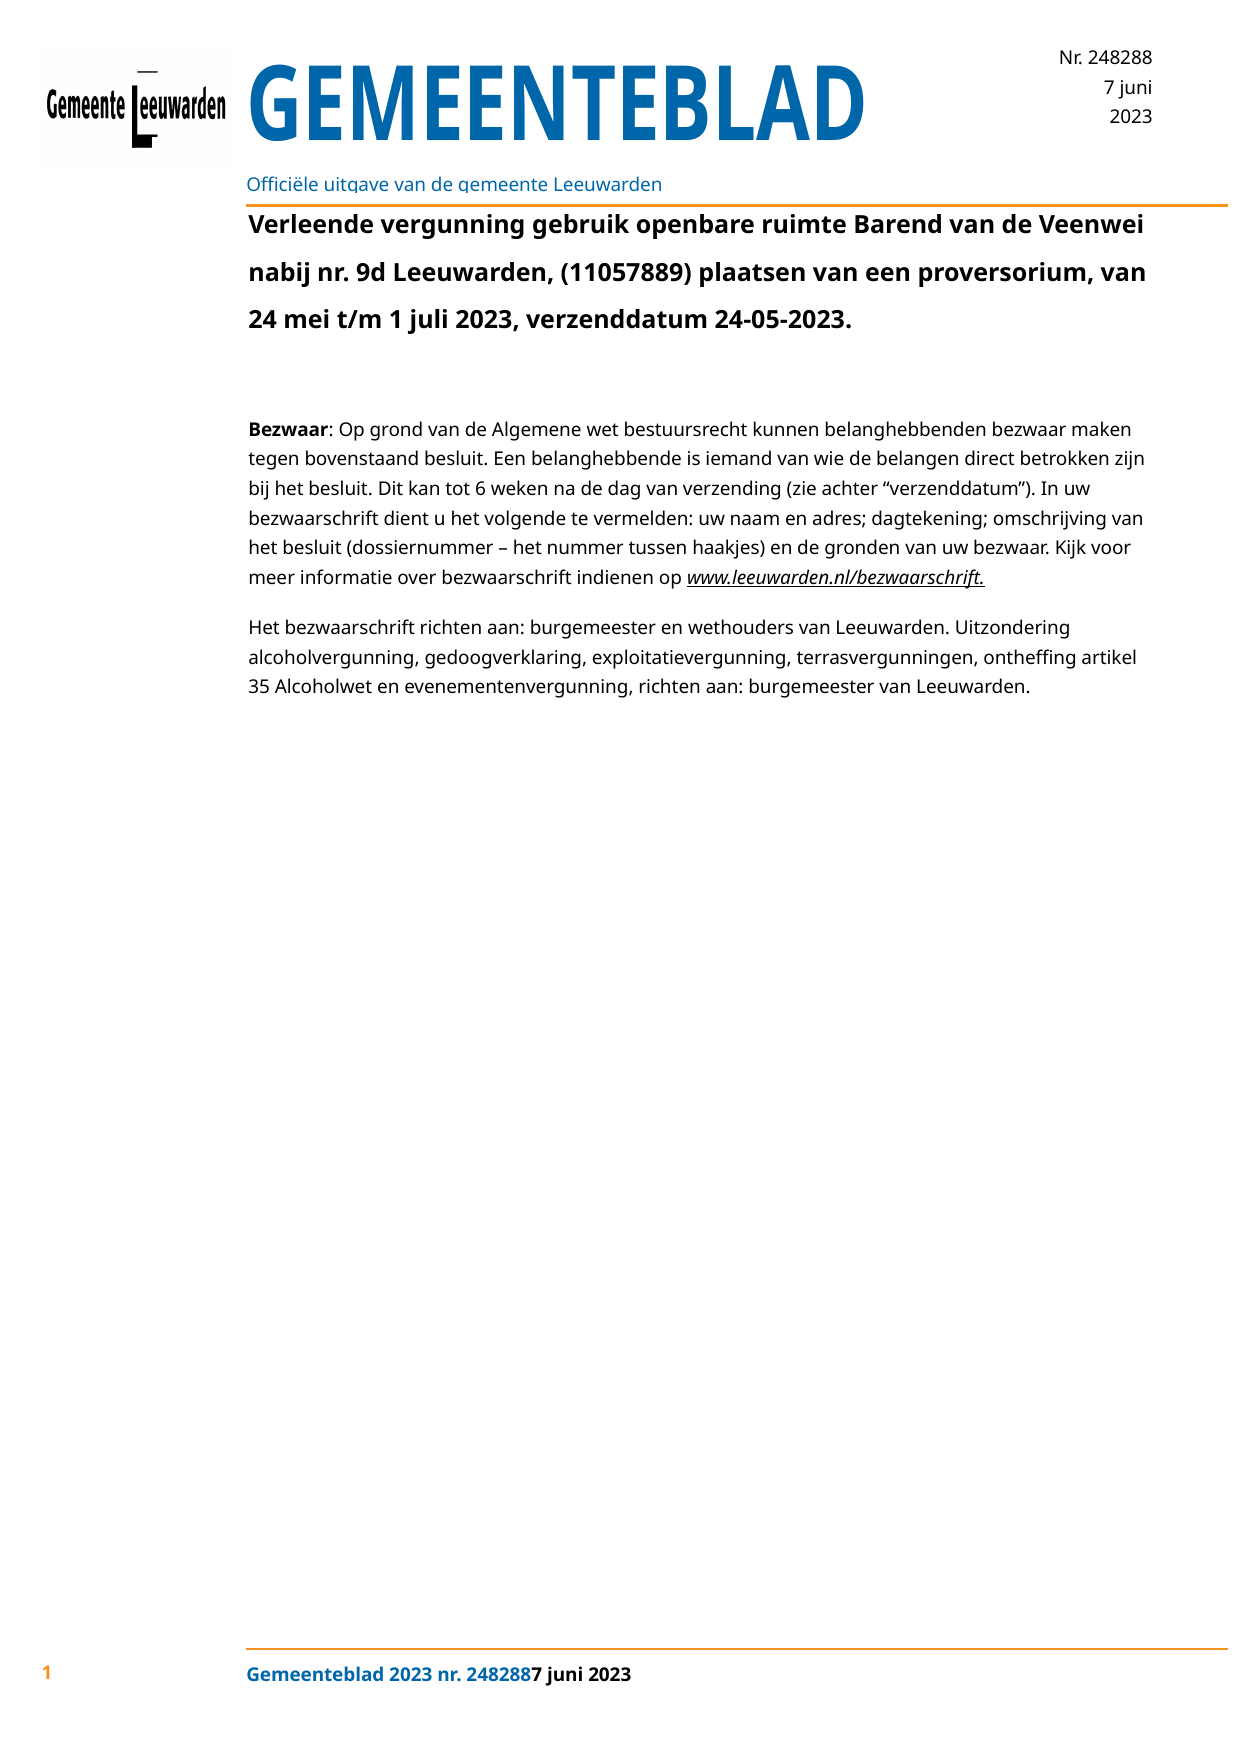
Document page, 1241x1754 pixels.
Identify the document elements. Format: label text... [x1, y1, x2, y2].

text Verleende vergunning gebruik openbare ruimte Barend van de Veenwei nabij nr. 9d Leeuwarden, (11057889) plaatsen van een proversorium, van 24 mei t/m 1 juli 2023, verzenddatum 24-05-2023. [248, 207, 1152, 336]
text Het bezwaarschrift richten aan: burgemeester en wethouders van Leeuwarden. Uitzondering alcoholvergunning, gedoogverklaring, exploitatievergunning, terrasvergunningen, ontheffing artikel 35 Alcoholwet en evenementenvergunning, richten aan: burgemeester van Leeuwarden. [248, 614, 1152, 699]
text Bezwaar: Op grond van de Algemene wet bestuursrecht kunnen belanghebbenden bezwaar maken tegen bovenstaand besluit. Een belanghebbende is iemand van wie de belangen direct betrokken zijn bij het besluit. Dit kan tot 6 weken na de dag van verzending (zie achter “verzenddatum”). In uw bezwaarschrift dient u het volgende te vermelden: uw naam en adres; dagtekening; omschrijving van het besluit (dossiernummer – het nummer tussen haakjes) en de gronden van uw bezwaar. Kijk voor meer informatie over bezwaarschrift indienen op www.leeuwarden.nl/bezwaarschrift. [248, 416, 1152, 589]
picture [41, 47, 231, 172]
